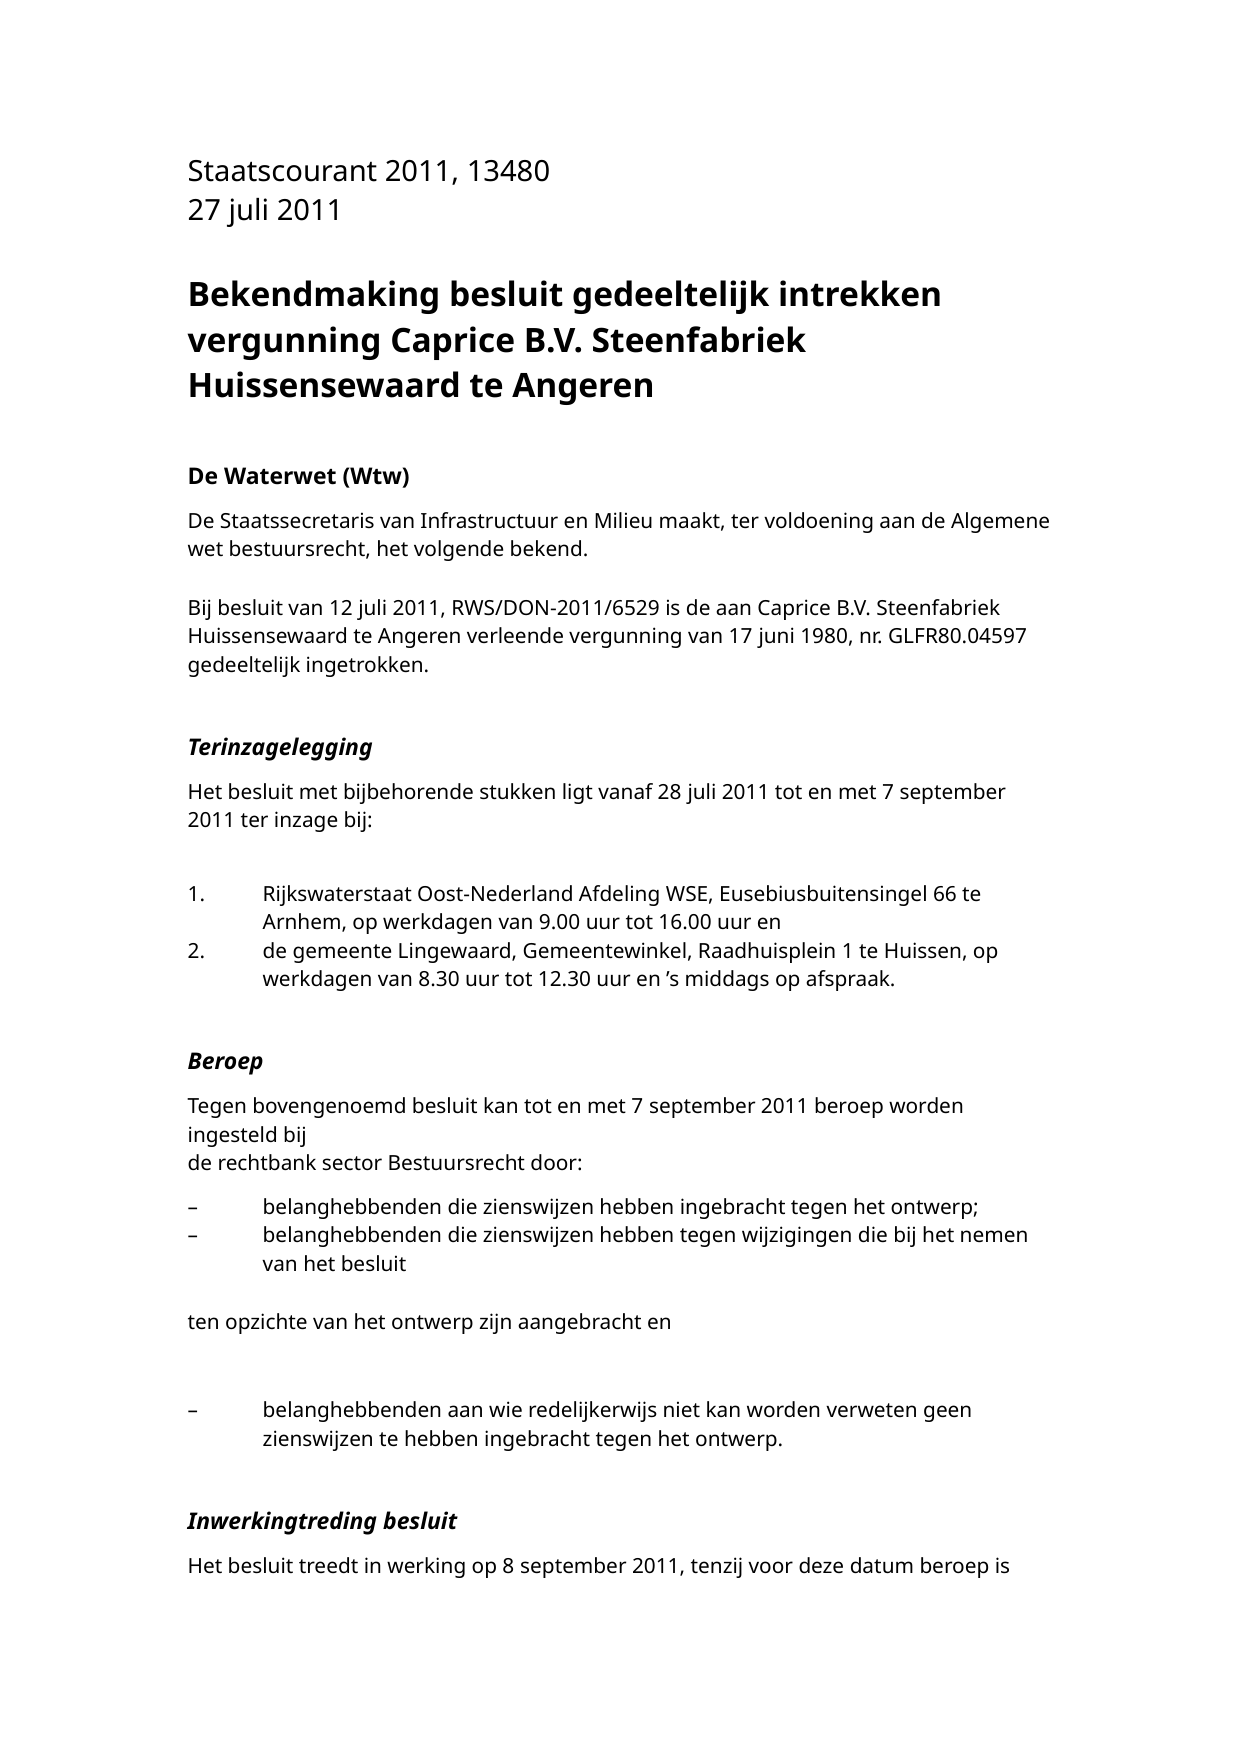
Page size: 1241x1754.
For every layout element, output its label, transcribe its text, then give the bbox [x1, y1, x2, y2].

text de rechtbank sector Bestuursrecht door: [187, 1148, 1053, 1177]
text Tegen bovengenoemd besluit kan tot en met 7 september 2011 beroep worden ingesteld bij [187, 1091, 1053, 1148]
subtitle Bekendmaking besluit gedeeltelijk intrekken vergunning Caprice B.V. Steenfabriek Huissensewaard te Angeren [187, 271, 1053, 407]
subtitle Inwerkingtreding besluit [187, 1505, 1053, 1536]
subtitle Terinzagelegging [187, 731, 1053, 762]
text 27 juli 2011 [187, 190, 1053, 229]
text Bij besluit van 12 juli 2011, RWS/DON-2011/6529 is de aan Caprice B.V. Steenfabriek Huissensewaard te Angeren verleende vergunning van 17 juni 1980, nr. GLFR80.04597 gedeeltelijk ingetrokken. [187, 593, 1053, 678]
list belanghebbenden aan wie redelijkerwijs niet kan worden verweten geen zienswijzen te hebben ingebracht tegen het ontwerp. [187, 1396, 1053, 1452]
subtitle Beroep [187, 1045, 1053, 1076]
text Het besluit met bijbehorende stukken ligt vanaf 28 juli 2011 tot en met 7 september 2011 ter inzage bij: [187, 777, 1053, 834]
list de gemeente Lingewaard, Gemeentewinkel, Raadhuisplein 1 te Huissen, op werkdagen van 8.30 uur tot 12.30 uur en ’s middags op afspraak. [187, 936, 1053, 993]
text Het besluit treedt in werking op 8 september 2011, tenzij voor deze datum beroep is [187, 1551, 1053, 1579]
subtitle De Waterwet (Wtw) [187, 460, 1053, 491]
text Staatscourant 2011, 13480 [187, 150, 1053, 190]
list belanghebbenden die zienswijzen hebben tegen wijzigingen die bij het nemen van het besluit [187, 1220, 1053, 1277]
list belanghebbenden die zienswijzen hebben ingebracht tegen het ontwerp; [187, 1192, 1053, 1220]
list Rijkswaterstaat Oost-Nederland Afdeling WSE, Eusebiusbuitensingel 66 te Arnhem, op werkdagen van 9.00 uur tot 16.00 uur en [187, 879, 1053, 936]
text De Staatssecretaris van Infrastructuur en Milieu maakt, ter voldoening aan de Algemene wet bestuursrecht, het volgende bekend. [187, 506, 1053, 563]
text ten opzichte van het ontwerp zijn aangebracht en [187, 1307, 1053, 1336]
